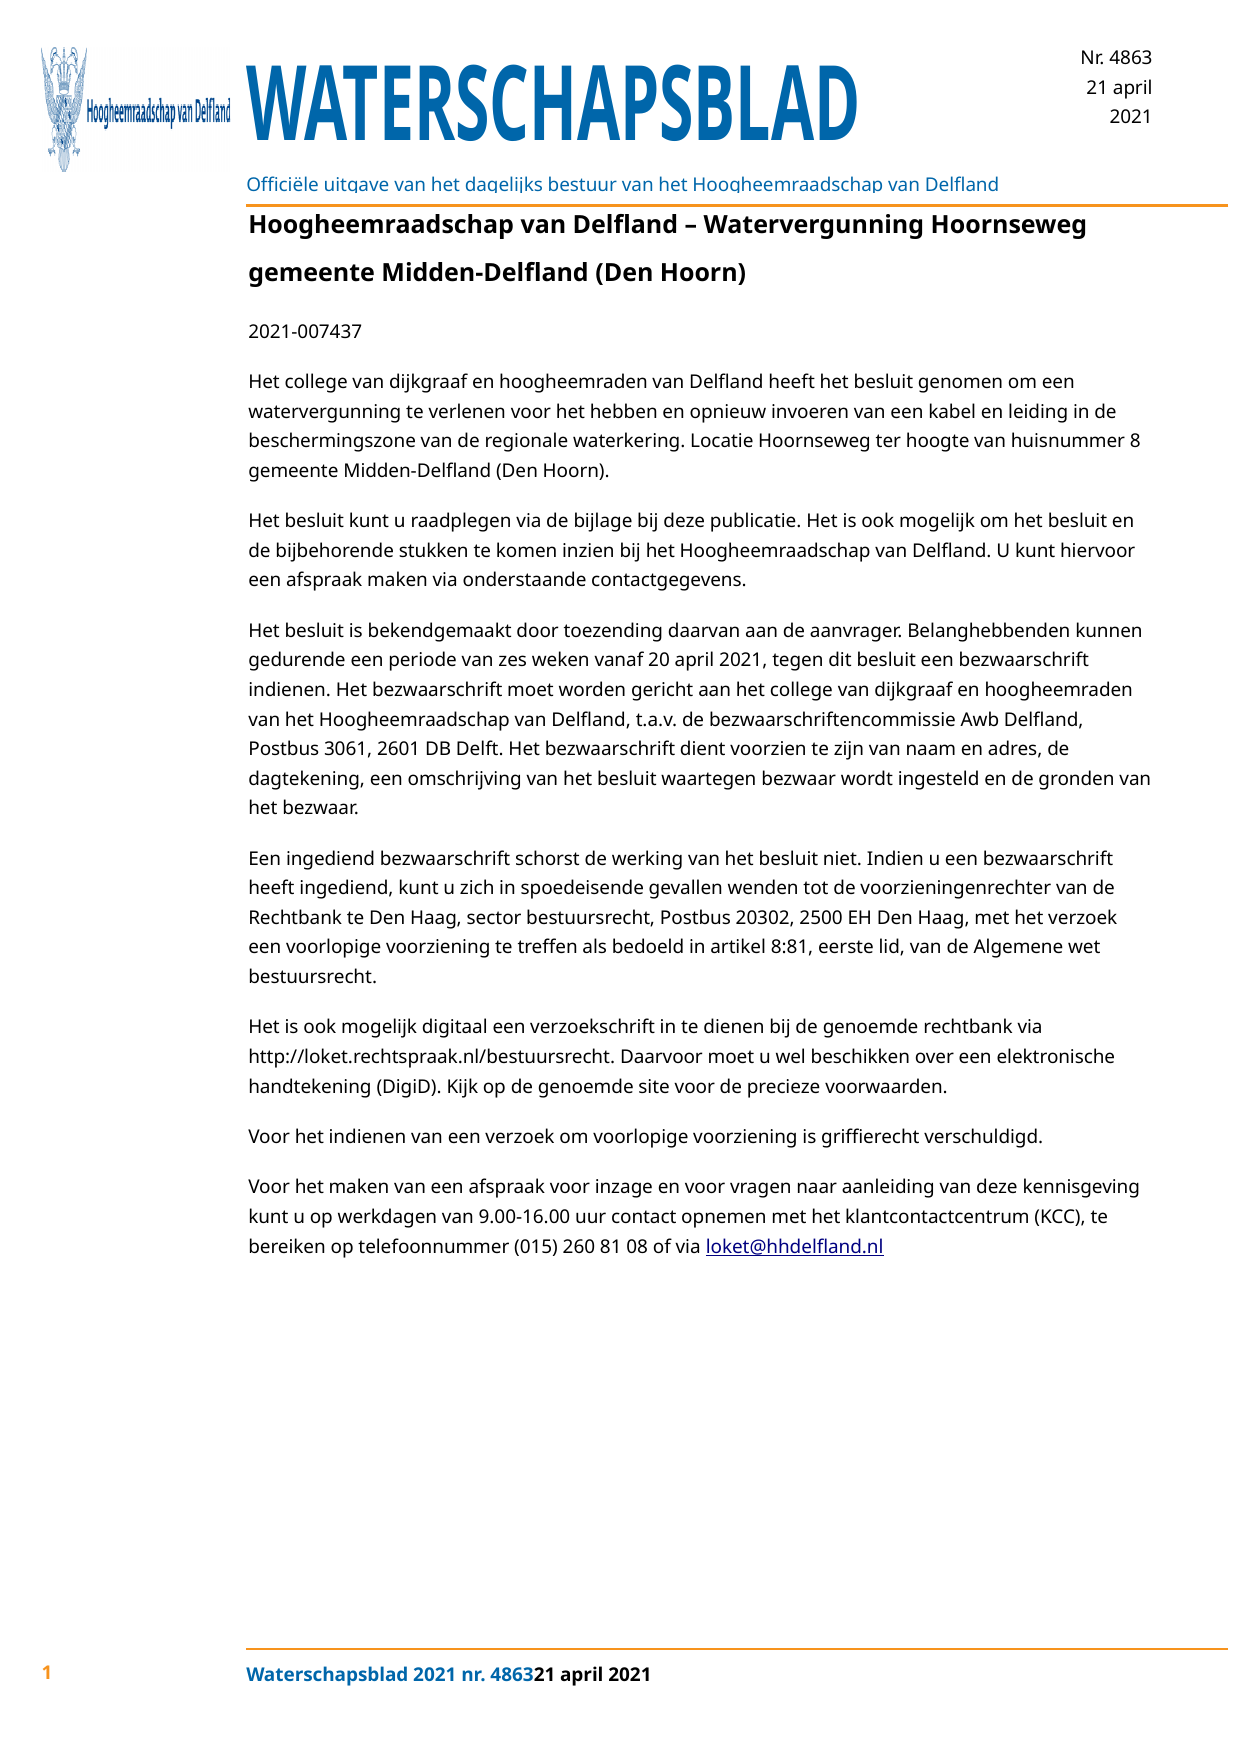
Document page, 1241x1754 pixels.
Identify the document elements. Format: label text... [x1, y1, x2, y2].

text Voor het indienen van een verzoek om voorlopige voorziening is griffierecht verschuldigd. [248, 1123, 1152, 1149]
picture [41, 47, 231, 172]
text Het college van dijkgraaf en hoogheemraden van Delfland heeft het besluit genomen om een watervergunning te verlenen voor het hebben en opnieuw invoeren van een kabel en leiding in de beschermingszone van de regionale waterkering. Locatie Hoornseweg ter hoogte van huisnummer 8 gemeente Midden-Delfland (Den Hoorn). [248, 368, 1152, 483]
text Het besluit kunt u raadplegen via de bijlage bij deze publicatie. Het is ook mogelijk om het besluit en de bijbehorende stukken te komen inzien bij het Hoogheemraadschap van Delfland. U kunt hiervoor een afspraak maken via onderstaande contactgegevens. [248, 507, 1152, 592]
text Voor het maken van een afspraak voor inzage en voor vragen naar aanleiding van deze kennisgeving kunt u op werkdagen van 9.00-16.00 uur contact opnemen met het klantcontactcentrum (KCC), te bereiken op telefoonnummer (015) 260 81 08 of via loket@hhdelfland.nl [248, 1174, 1152, 1259]
text Hoogheemraadschap van Delfland – Watervergunning Hoornseweg gemeente Midden-Delfland (Den Hoorn) [248, 207, 1152, 288]
text 2021-007437 [248, 318, 1152, 344]
text Het is ook mogelijk digitaal een verzoekschrift in te dienen bij de genoemde rechtbank via http://loket.rechtspraak.nl/bestuursrecht. Daarvoor moet u wel beschikken over een elektronische handtekening (DigiD). Kijk op de genoemde site voor de precieze voorwaarden. [248, 1014, 1152, 1099]
text Een ingediend bezwaarschrift schorst de werking van het besluit niet. Indien u een bezwaarschrift heeft ingediend, kunt u zich in spoedeisende gevallen wenden tot de voorzieningenrechter van de Rechtbank te Den Haag, sector bestuursrecht, Postbus 20302, 2500 EH Den Haag, met het verzoek een voorlopige voorziening te treffen als bedoeld in artikel 8:81, eerste lid, van de Algemene wet bestuursrecht. [248, 845, 1152, 989]
text Het besluit is bekendgemaakt door toezending daarvan aan de aanvrager. Belanghebbenden kunnen gedurende een periode van zes weken vanaf 20 april 2021, tegen dit besluit een bezwaarschrift indienen. Het bezwaarschrift moet worden gericht aan het college van dijkgraaf en hoogheemraden van het Hoogheemraadschap van Delfland, t.a.v. de bezwaarschriftencommissie Awb Delfland, Postbus 3061, 2601 DB Delft. Het bezwaarschrift dient voorzien te zijn van naam en adres, de dagtekening, een omschrijving van het besluit waartegen bezwaar wordt ingesteld en de gronden van het bezwaar. [248, 617, 1152, 820]
